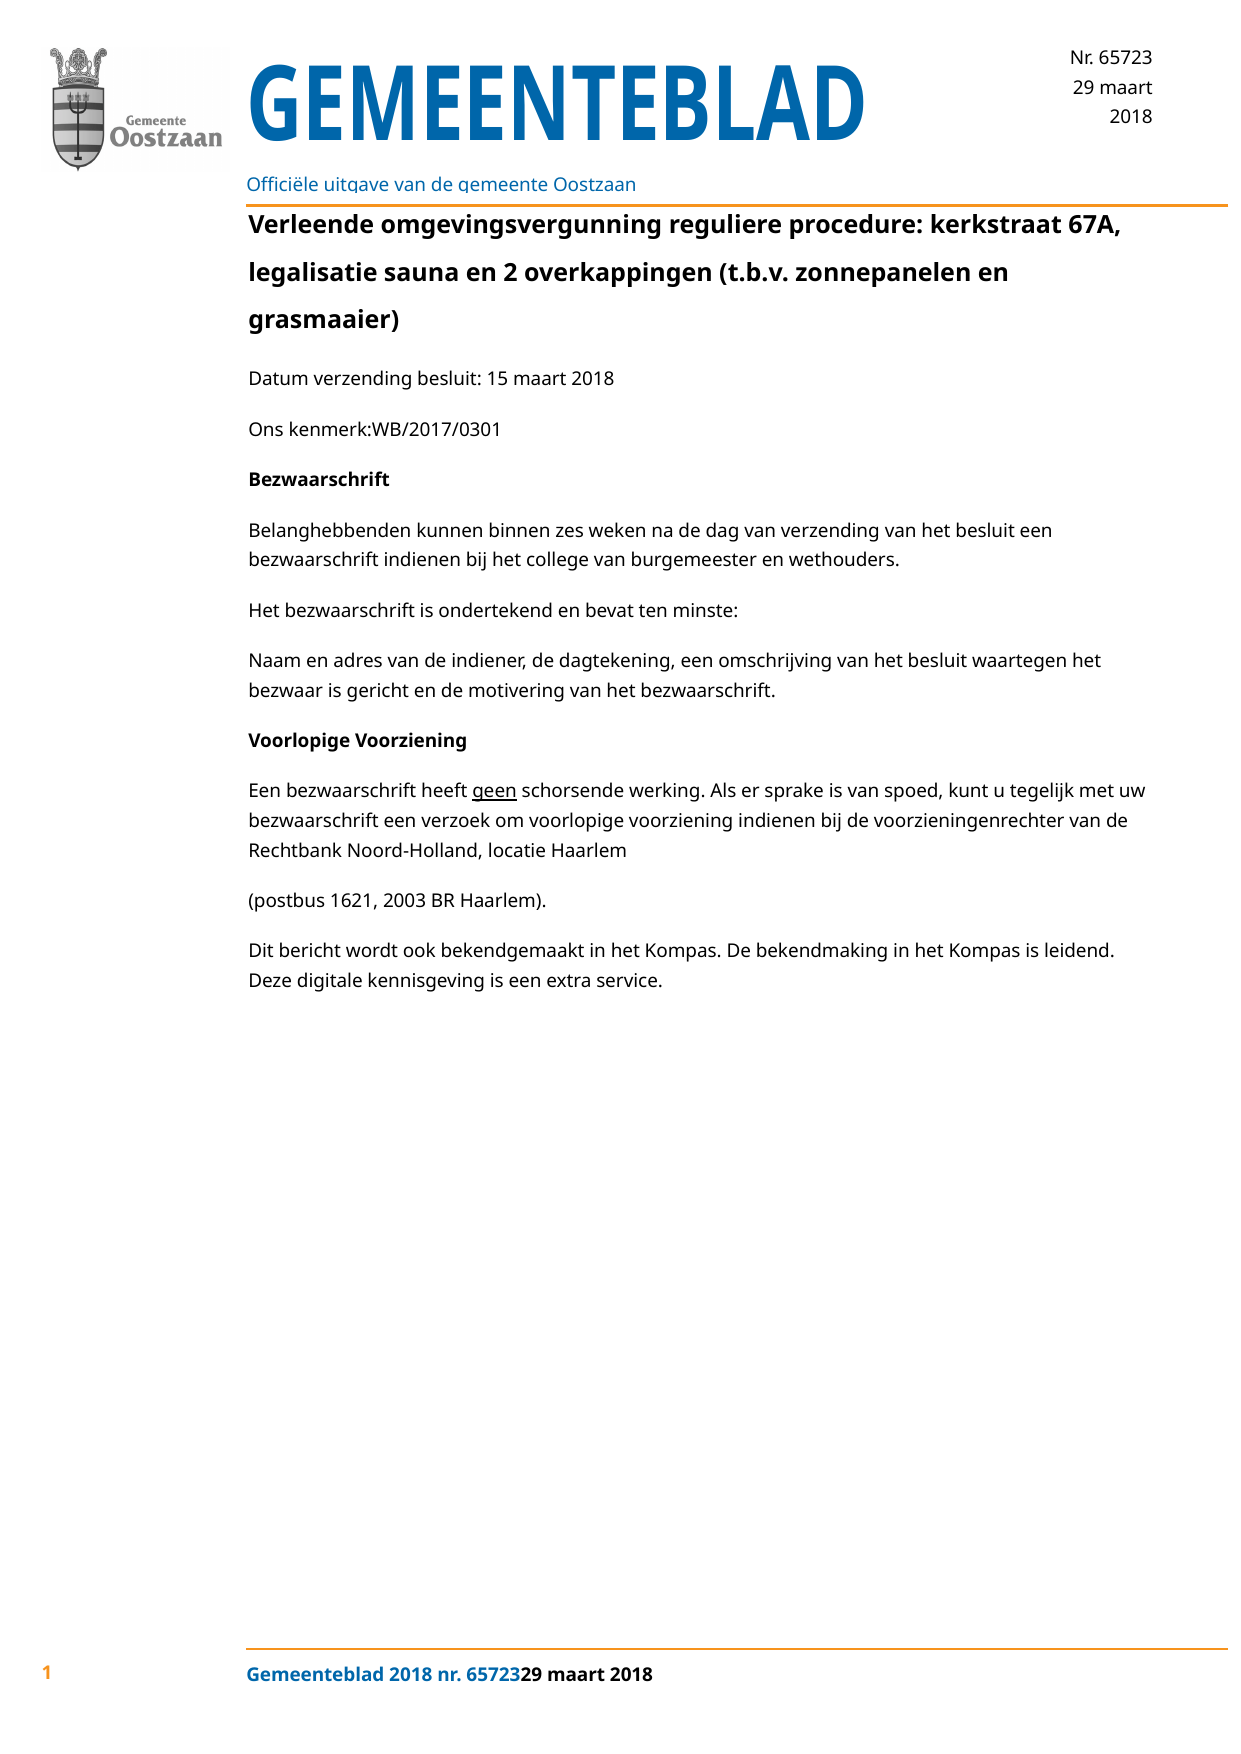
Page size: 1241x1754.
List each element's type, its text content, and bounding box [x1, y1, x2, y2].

text Ons kenmerk:WB/2017/0301 [248, 416, 1152, 442]
picture [41, 47, 231, 172]
text Het bezwaarschrift is ondertekend en bevat ten minste: [248, 597, 1152, 622]
text Verleende omgevingsvergunning reguliere procedure: kerkstraat 67A, legalisatie sauna en 2 overkappingen (t.b.v. zonnepanelen en grasmaaier) [248, 207, 1152, 336]
text Bezwaarschrift [248, 466, 1152, 492]
text Voorlopige Voorziening [248, 727, 1152, 753]
text Datum verzending besluit: 15 maart 2018 [248, 366, 1152, 391]
text (postbus 1621, 2003 BR Haarlem). [248, 887, 1152, 913]
text Een bezwaarschrift heeft geen schorsende werking. Als er sprake is van spoed, kunt u tegelijk met uw bezwaarschrift een verzoek om voorlopige voorziening indienen bij de voorzieningenrechter van de Rechtbank Noord-Holland, locatie Haarlem [248, 778, 1152, 862]
text Dit bericht wordt ook bekendgemaakt in het Kompas. De bekendmaking in het Kompas is leidend. Deze digitale kennisgeving is een extra service. [248, 938, 1152, 993]
text Naam en adres van de indiener, de dagtekening, een omschrijving van het besluit waartegen het bezwaar is gericht en de motivering van het bezwaarschrift. [248, 647, 1152, 702]
text Belanghebbenden kunnen binnen zes weken na de dag van verzending van het besluit een bezwaarschrift indienen bij het college van burgemeester en wethouders. [248, 517, 1152, 572]
